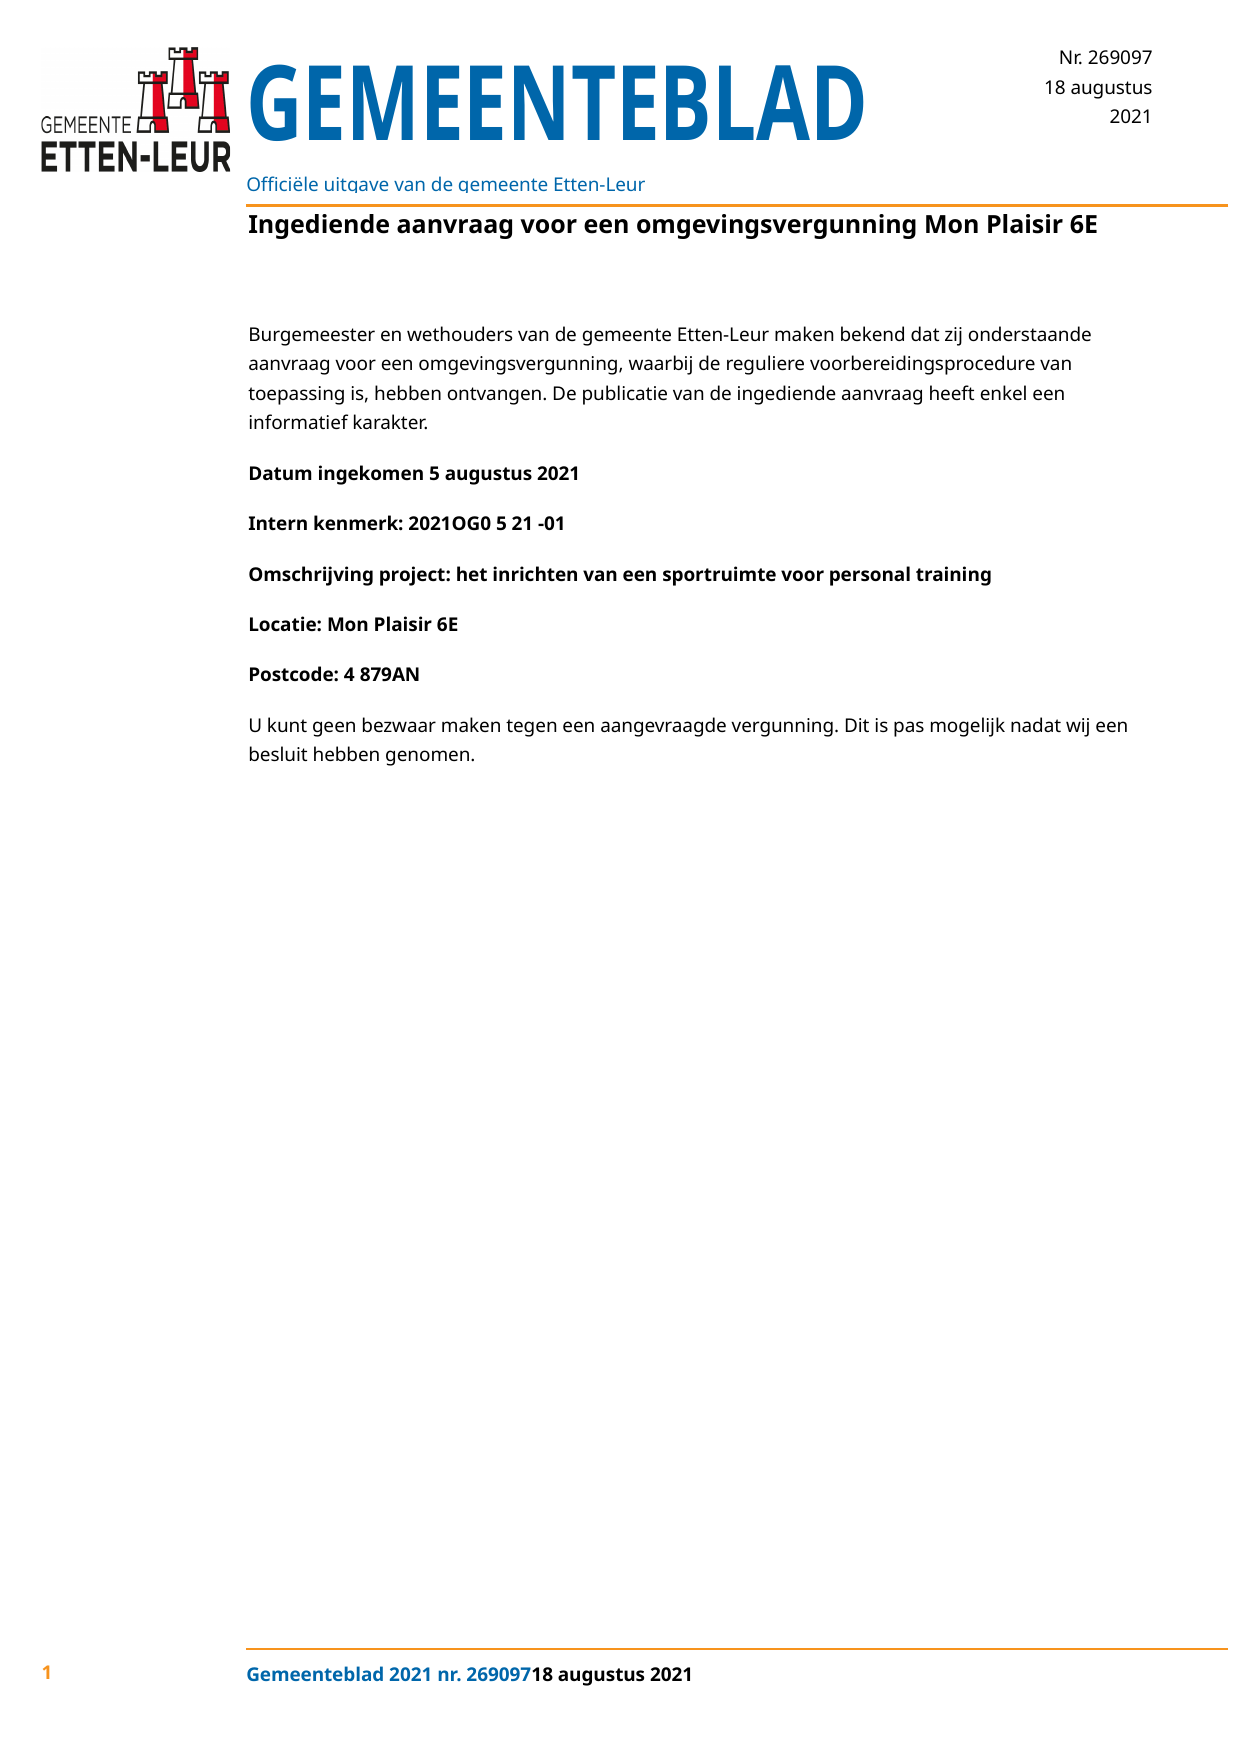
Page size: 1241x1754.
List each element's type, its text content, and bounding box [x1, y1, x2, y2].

text Datum ingekomen 5 augustus 2021 [248, 460, 1152, 486]
text Postcode: 4 879AN [248, 662, 1152, 687]
text Locatie: Mon Plaisir 6E [248, 611, 1152, 637]
text Ingediende aanvraag voor een omgevingsvergunning Mon Plaisir 6E [248, 207, 1152, 241]
picture [41, 47, 231, 172]
text Intern kenmerk: 2021OG0 5 21 -01 [248, 510, 1152, 536]
text U kunt geen bezwaar maken tegen een aangevraagde vergunning. Dit is pas mogelijk nadat wij een besluit hebben genomen. [248, 712, 1152, 767]
text Burgemeester en wethouders van de gemeente Etten-Leur maken bekend dat zij onderstaande aanvraag voor een omgevingsvergunning, waarbij de reguliere voorbereidingsprocedure van toepassing is, hebben ontvangen. De publicatie van de ingediende aanvraag heeft enkel een informatief karakter. [248, 321, 1152, 435]
text Omschrijving project: het inrichten van een sportruimte voor personal training [248, 561, 1152, 586]
